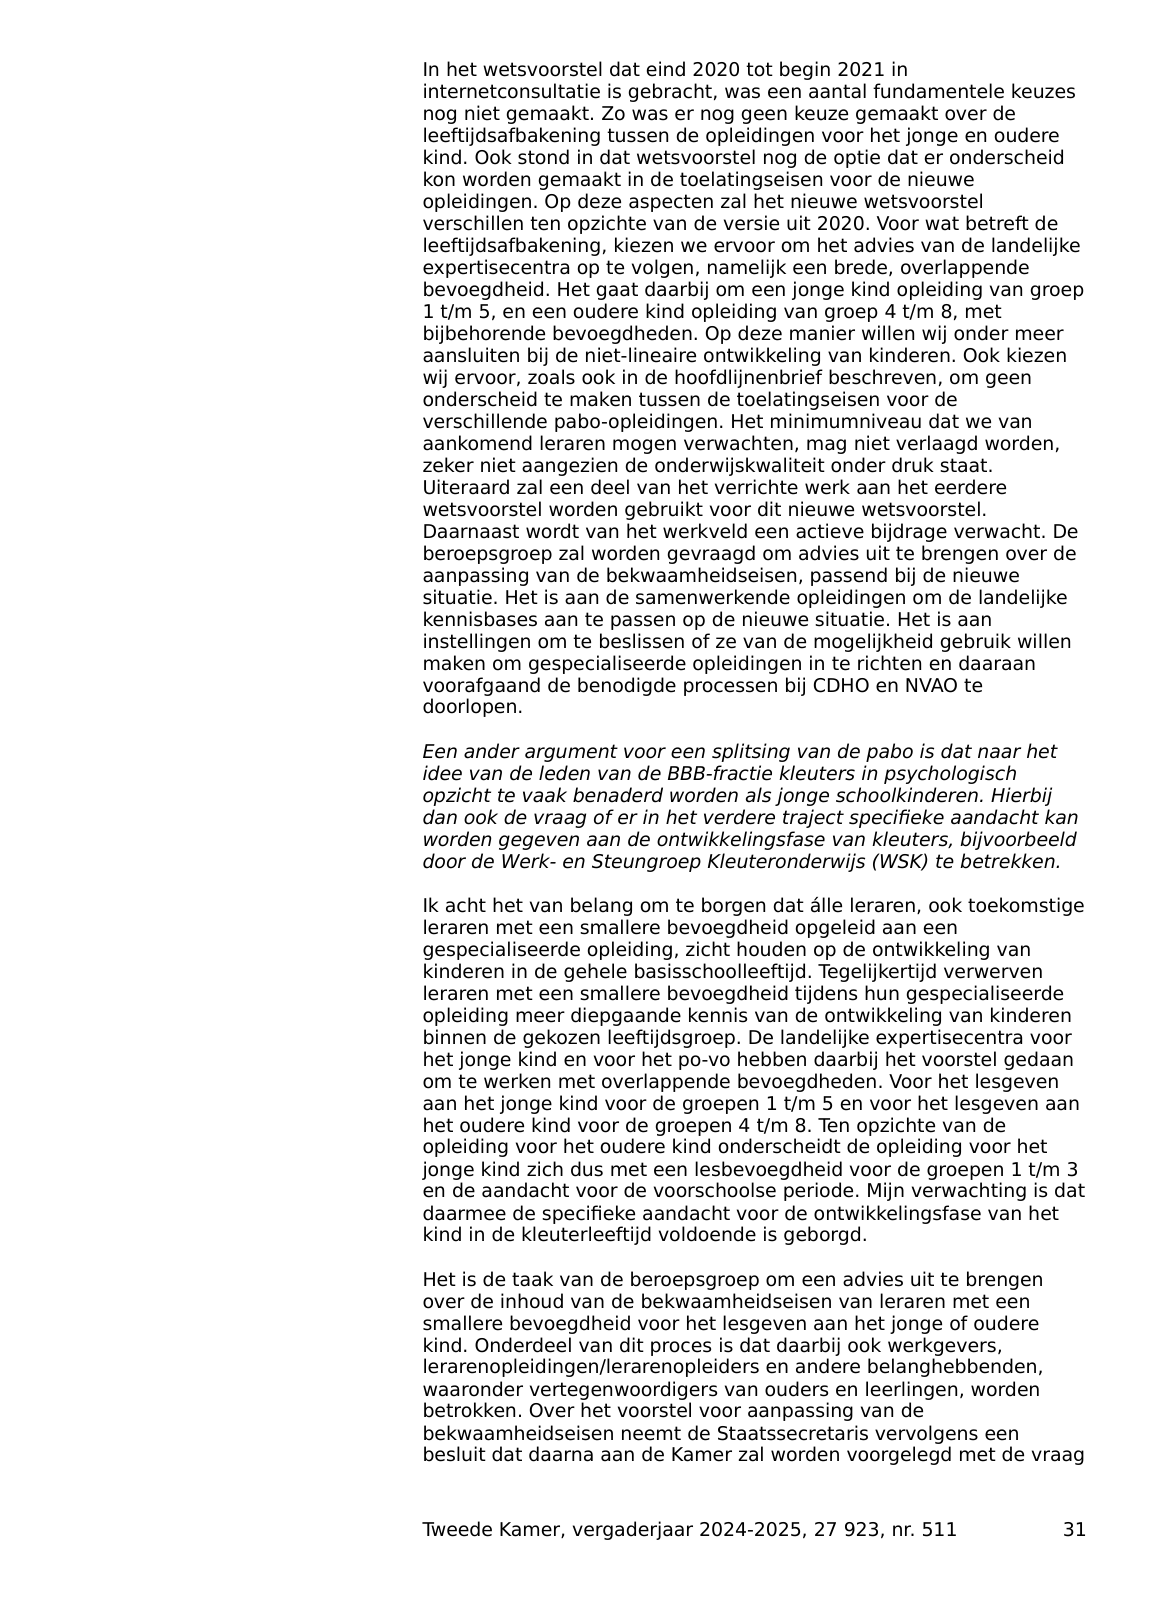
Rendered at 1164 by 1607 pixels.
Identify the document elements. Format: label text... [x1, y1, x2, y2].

text Ik acht het van belang om te borgen dat álle leraren, ook toekomstige leraren met een smallere bevoegdheid opgeleid aan een gespecialiseerde opleiding, zicht houden op de ontwikkeling van kinderen in de gehele basisschoolleeftijd. Tegelijkertijd verwerven leraren met een smallere bevoegdheid tijdens hun gespecialiseerde opleiding meer diepgaande kennis van de ontwikkeling van kinderen binnen de gekozen leeftijdsgroep. De landelijke expertisecentra voor het jonge kind en voor het po-vo hebben daarbij het voorstel gedaan om te werken met overlappende bevoegdheden. Voor het lesgeven aan het jonge kind voor de groepen 1 t/m 5 en voor het lesgeven aan het oudere kind voor de groepen 4 t/m 8. Ten opzichte van de opleiding voor het oudere kind onderscheidt de opleiding voor het jonge kind zich dus met een lesbevoegdheid voor de groepen 1 t/m 3 en de aandacht voor de voorschoolse periode. Mijn verwachting is dat daarmee de specifieke aandacht voor de ontwikkelingsfase van het kind in de kleuterleeftijd voldoende is geborgd. [422, 895, 1087, 1246]
text Een ander argument voor een splitsing van de pabo is dat naar het idee van de leden van de BBB-fractie kleuters in psychologisch opzicht te vaak benaderd worden als jonge schoolkinderen. Hierbij dan ook de vraag of er in het verdere traject specifieke aandacht kan worden gegeven aan de ontwikkelingsfase van kleuters, bijvoorbeeld door de Werk- en Steungroep Kleuteronderwijs (WSK) te betrekken. [422, 741, 1087, 872]
text Het is de taak van de beroepsgroep om een advies uit te brengen over de inhoud van de bekwaamheidseisen van leraren met een smallere bevoegdheid voor het lesgeven aan het jonge of oudere kind. Onderdeel van dit proces is dat daarbij ook werkgevers, lerarenopleidingen/lerarenopleiders en andere belanghebbenden, waaronder vertegenwoordigers van ouders en leerlingen, worden betrokken. Over het voorstel voor aanpassing van de bekwaamheidseisen neemt de Staatssecretaris vervolgens een besluit dat daarna aan de Kamer zal worden voorgelegd met de vraag [422, 1268, 1087, 1466]
text In het wetsvoorstel dat eind 2020 tot begin 2021 in internetconsultatie is gebracht, was een aantal fundamentele keuzes nog niet gemaakt. Zo was er nog geen keuze gemaakt over de leeftijdsafbakening tussen de opleidingen voor het jonge en oudere kind. Ook stond in dat wetsvoorstel nog de optie dat er onderscheid kon worden gemaakt in de toelatingseisen voor de nieuwe opleidingen. Op deze aspecten zal het nieuwe wetsvoorstel verschillen ten opzichte van de versie uit 2020. Voor wat betreft de leeftijdsafbakening, kiezen we ervoor om het advies van de landelijke expertisecentra op te volgen, namelijk een brede, overlappende bevoegdheid. Het gaat daarbij om een jonge kind opleiding van groep 1 t/m 5, en een oudere kind opleiding van groep 4 t/m 8, met bijbehorende bevoegdheden. Op deze manier willen wij onder meer aansluiten bij de niet-lineaire ontwikkeling van kinderen. Ook kiezen wij ervoor, zoals ook in de hoofdlijnenbrief beschreven, om geen onderscheid te maken tussen de toelatingseisen voor de verschillende pabo-opleidingen. Het minimumniveau dat we van aankomend leraren mogen verwachten, mag niet verlaagd worden, zeker niet aangezien de onderwijskwaliteit onder druk staat. Uiteraard zal een deel van het verrichte werk aan het eerdere wetsvoorstel worden gebruikt voor dit nieuwe wetsvoorstel. Daarnaast wordt van het werkveld een actieve bijdrage verwacht. De beroepsgroep zal worden gevraagd om advies uit te brengen over de aanpassing van de bekwaamheidseisen, passend bij de nieuwe situatie. Het is aan de samenwerkende opleidingen om de landelijke kennisbases aan te passen op de nieuwe situatie. Het is aan instellingen om te beslissen of ze van de mogelijkheid gebruik willen maken om gespecialiseerde opleidingen in te richten en daaraan voorafgaand de benodigde processen bij CDHO en NVAO te doorlopen. [422, 59, 1087, 718]
